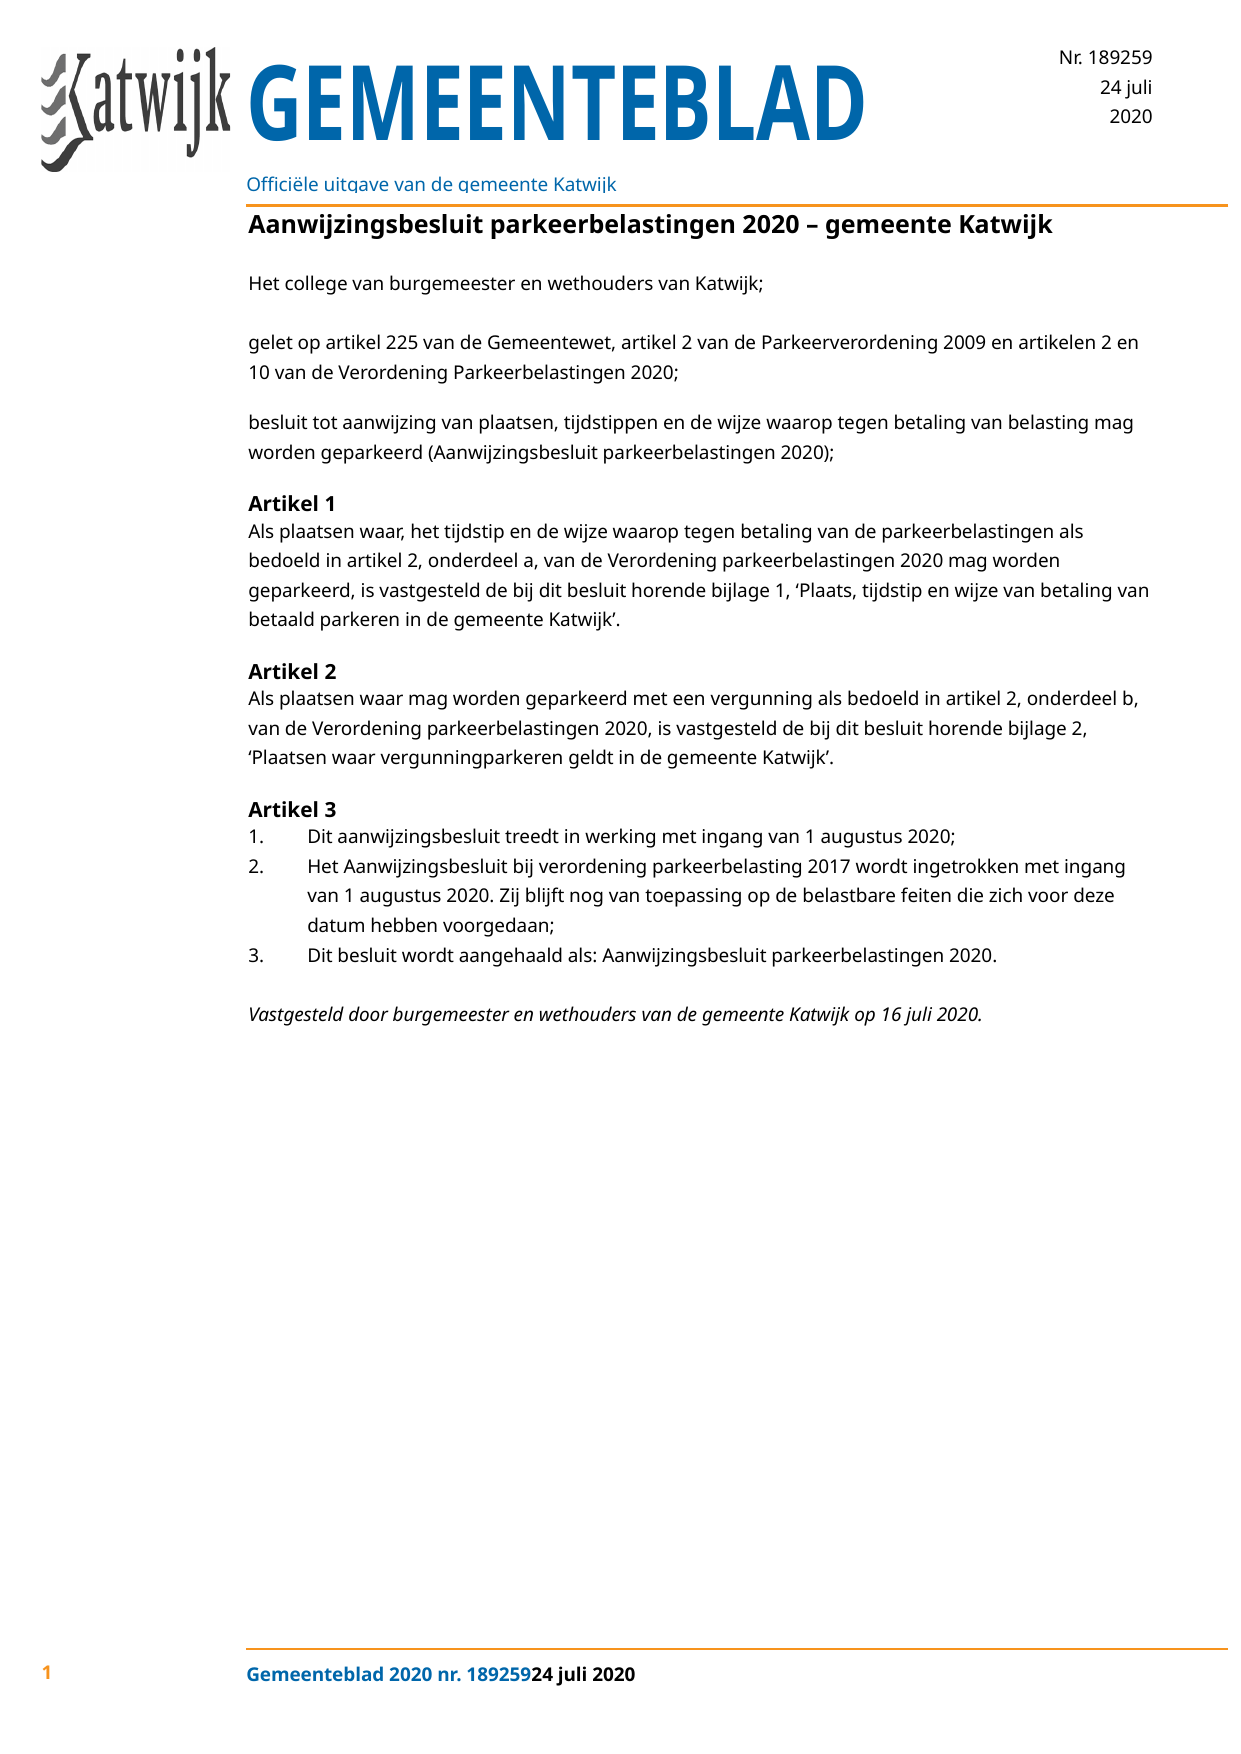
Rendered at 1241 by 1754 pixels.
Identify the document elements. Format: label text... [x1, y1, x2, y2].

text Aanwijzingsbesluit parkeerbelastingen 2020 – gemeente Katwijk [248, 207, 1152, 241]
text Artikel 2 [248, 657, 1152, 685]
list Dit besluit wordt aangehaald als: Aanwijzingsbesluit parkeerbelastingen 2020. [248, 942, 1152, 967]
text Artikel 3 [248, 795, 1152, 823]
text Als plaatsen waar, het tijdstip en de wijze waarop tegen betaling van de parkeerbelastingen als bedoeld in artikel 2, onderdeel a, van de Verordening parkeerbelastingen 2020 mag worden geparkeerd, is vastgesteld de bij dit besluit horende bijlage 1, ‘Plaats, tijdstip en wijze van betaling van betaald parkeren in de gemeente Katwijk’. [248, 518, 1152, 632]
text Vastgesteld door burgemeester en wethouders van de gemeente Katwijk op 16 juli 2020. [248, 1001, 1152, 1027]
list Dit aanwijzingsbesluit treedt in werking met ingang van 1 augustus 2020; [248, 823, 1152, 849]
text Als plaatsen waar mag worden geparkeerd met een vergunning als bedoeld in artikel 2, onderdeel b, van de Verordening parkeerbelastingen 2020, is vastgesteld de bij dit besluit horende bijlage 2, ‘Plaatsen waar vergunningparkeren geldt in de gemeente Katwijk’. [248, 685, 1152, 770]
picture [41, 47, 231, 172]
text Het college van burgemeester en wethouders van Katwijk; [248, 270, 1152, 296]
text Artikel 1 [248, 489, 1152, 518]
text besluit tot aanwijzing van plaatsen, tijdstippen en de wijze waarop tegen betaling van belasting mag worden geparkeerd (Aanwijzingsbesluit parkeerbelastingen 2020); [248, 409, 1152, 465]
list Het Aanwijzingsbesluit bij verordening parkeerbelasting 2017 wordt ingetrokken met ingang van 1 augustus 2020. Zij blijft nog van toepassing op de belastbare feiten die zich voor deze datum hebben voorgedaan; [248, 853, 1152, 938]
text gelet op artikel 225 van de Gemeentewet, artikel 2 van de Parkeerverordening 2009 en artikelen 2 en 10 van de Verordening Parkeerbelastingen 2020; [248, 329, 1152, 385]
